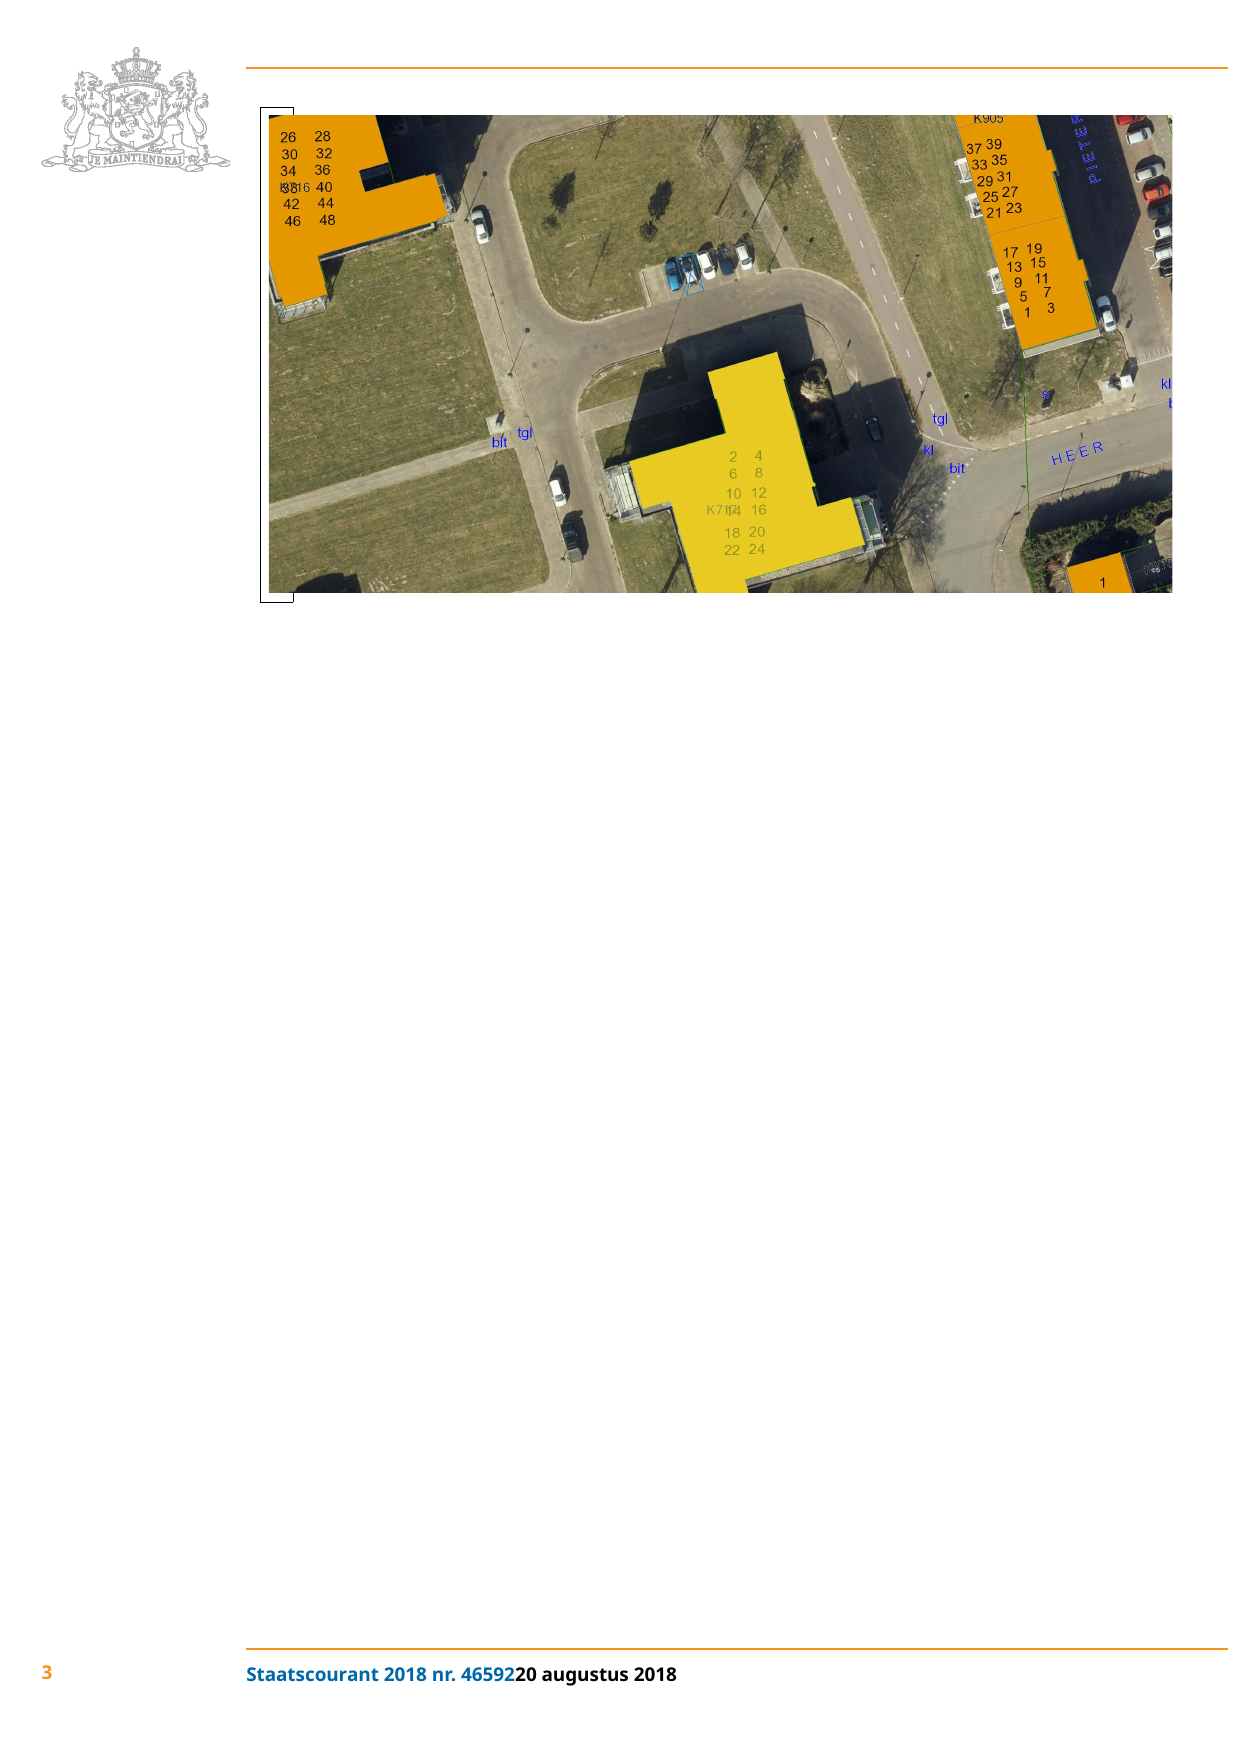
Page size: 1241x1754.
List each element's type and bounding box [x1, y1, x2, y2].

picture [41, 47, 231, 172]
picture [268, 115, 1173, 593]
